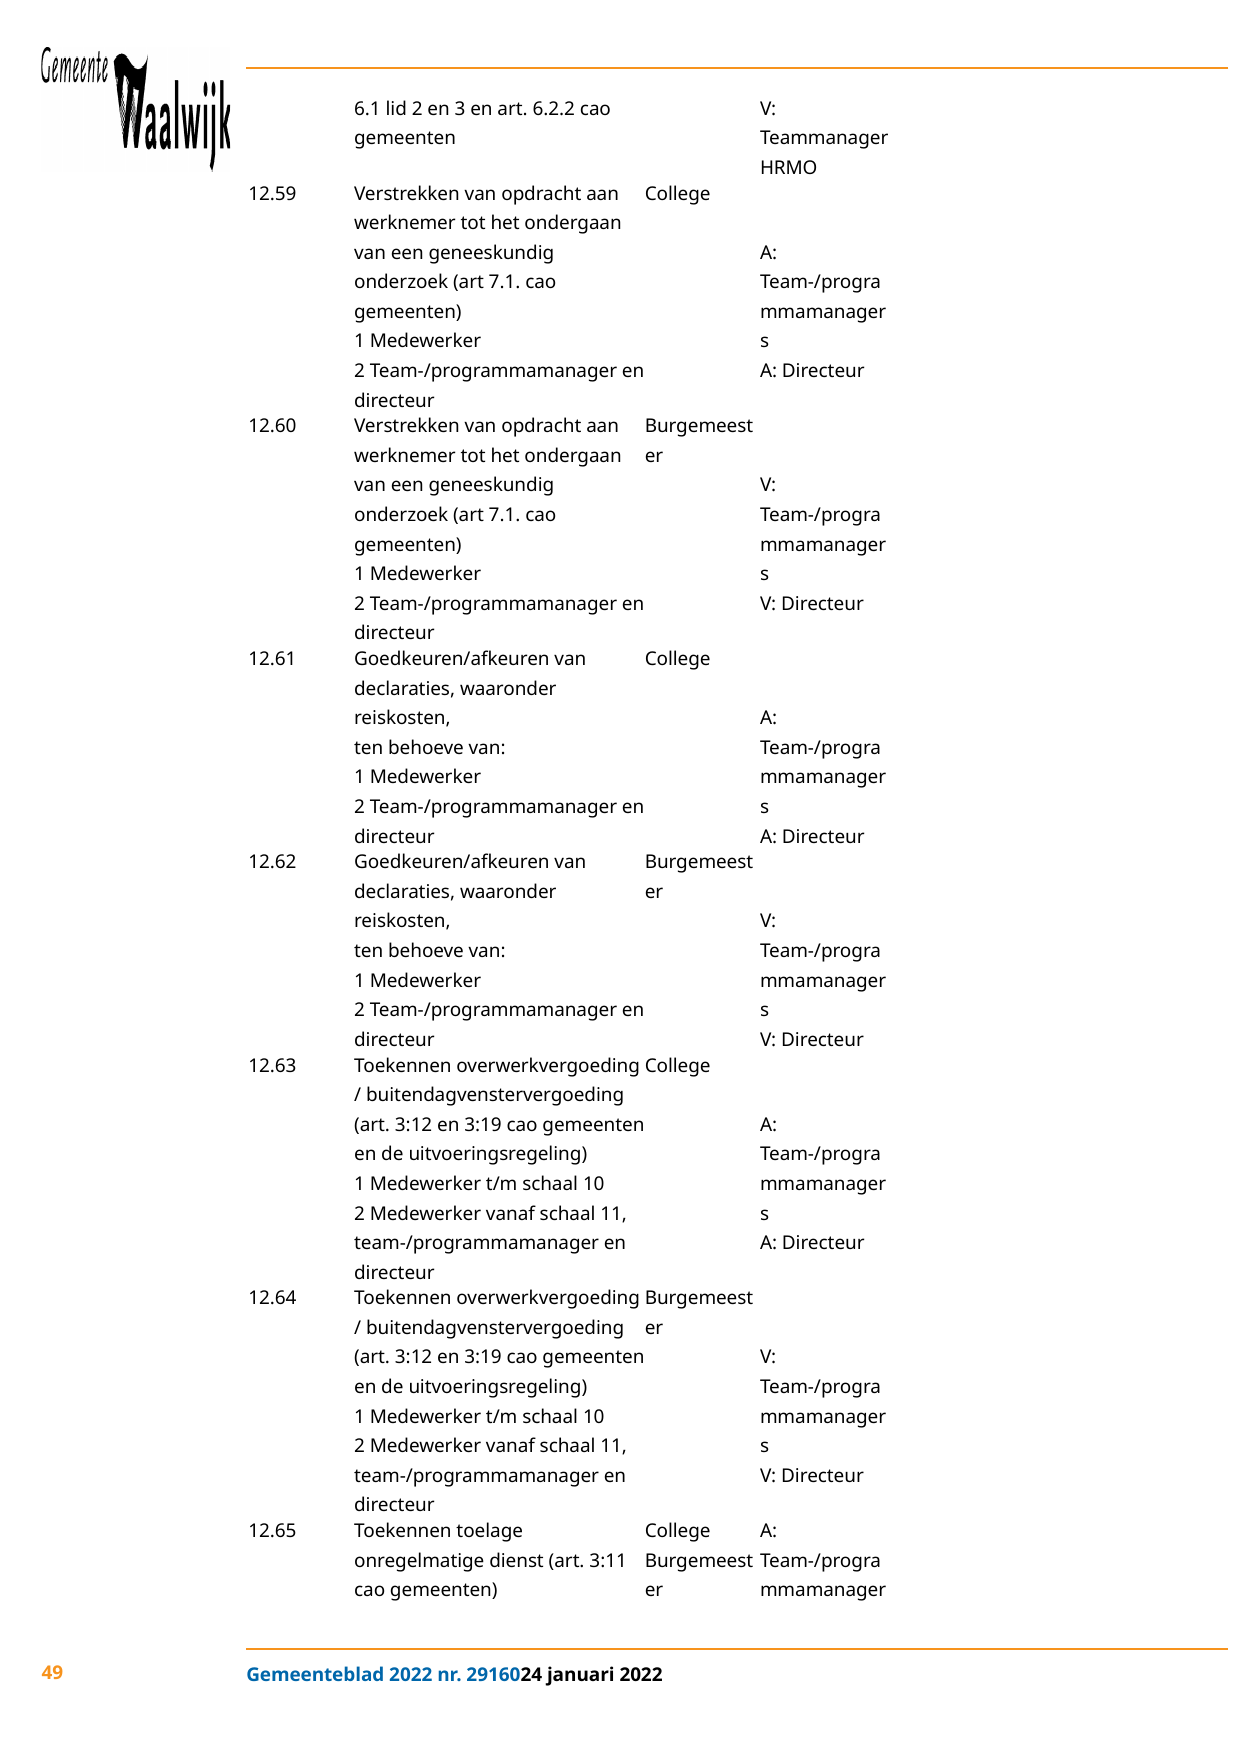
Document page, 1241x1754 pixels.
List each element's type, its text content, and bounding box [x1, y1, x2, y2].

table_cell College [645, 1052, 760, 1284]
table_cell 12.60 [248, 413, 354, 645]
table_cell V: Team-/programmamanagers V: Directeur [760, 413, 889, 645]
table_cell 12.61 [248, 645, 354, 848]
table_cell [248, 95, 354, 180]
table_cell Toekennen overwerkvergoeding / buitendagvenstervergoeding (art. 3:12 en 3:19 cao gemeenten en de uitvoeringsregeling) 1 Medewerker t/m schaal 10 2 Medewerker vanaf schaal 11, team-/programmamanager en directeur [354, 1052, 644, 1284]
table_cell Verstrekken van opdracht aan werknemer tot het ondergaan van een geneeskundig onderzoek (art 7.1. cao gemeenten) 1 Medewerker 2 Team-/programmamanager en directeur [354, 413, 644, 645]
table_cell [889, 95, 1046, 180]
table_cell A: Team-/programmamanagers A: Directeur [760, 180, 889, 412]
table_cell Toekennen toelage onregelmatige dienst (art. 3:11 cao gemeenten) [354, 1518, 644, 1602]
table_cell Goedkeuren/afkeuren van declaraties, waaronder reiskosten, ten behoeve van: 1 Medewerker 2 Team-/programmamanager en directeur [354, 849, 644, 1052]
picture [41, 47, 231, 172]
table_cell V: Teammanager HRMO [760, 95, 889, 180]
table_cell A: Team-/programmamanagers A: Directeur [760, 645, 889, 848]
table_cell [889, 1518, 1046, 1602]
table_cell [889, 180, 1046, 412]
table_cell 12.63 [248, 1052, 354, 1284]
table_cell 12.59 [248, 180, 354, 412]
table_cell Burgemeester [645, 413, 760, 645]
table_cell V: Team-/programmamanagers V: Directeur [760, 1285, 889, 1517]
table_cell College [645, 180, 760, 412]
table_cell [889, 849, 1046, 1052]
table_cell A: Team-/programmamanagers A: Directeur [760, 1052, 889, 1284]
table_cell 12.65 [248, 1518, 354, 1602]
table_cell V: Team-/programmamanagers V: Directeur [760, 849, 889, 1052]
table_cell Goedkeuren/afkeuren van declaraties, waaronder reiskosten, ten behoeve van: 1 Medewerker 2 Team-/programmamanager en directeur [354, 645, 644, 848]
table_cell College Burgemeester [645, 1518, 760, 1602]
table_cell 12.62 [248, 849, 354, 1052]
table_cell [645, 95, 760, 180]
table_cell [889, 1052, 1046, 1284]
table_cell [889, 1285, 1046, 1517]
table_cell College [645, 645, 760, 848]
table_cell [889, 413, 1046, 645]
table_cell Verstrekken van opdracht aan werknemer tot het ondergaan van een geneeskundig onderzoek (art 7.1. cao gemeenten) 1 Medewerker 2 Team-/programmamanager en directeur [354, 180, 644, 412]
table_cell [889, 645, 1046, 848]
table_cell Toekennen overwerkvergoeding / buitendagvenstervergoeding (art. 3:12 en 3:19 cao gemeenten en de uitvoeringsregeling) 1 Medewerker t/m schaal 10 2 Medewerker vanaf schaal 11, team-/programmamanager en directeur [354, 1285, 644, 1517]
table_cell Burgemeester [645, 1285, 760, 1517]
table_cell Burgemeester [645, 849, 760, 1052]
table_cell A: Team-/programmamanager [760, 1518, 889, 1602]
table_cell 6.1 lid 2 en 3 en art. 6.2.2 cao gemeenten [354, 95, 644, 180]
table_cell 12.64 [248, 1285, 354, 1517]
